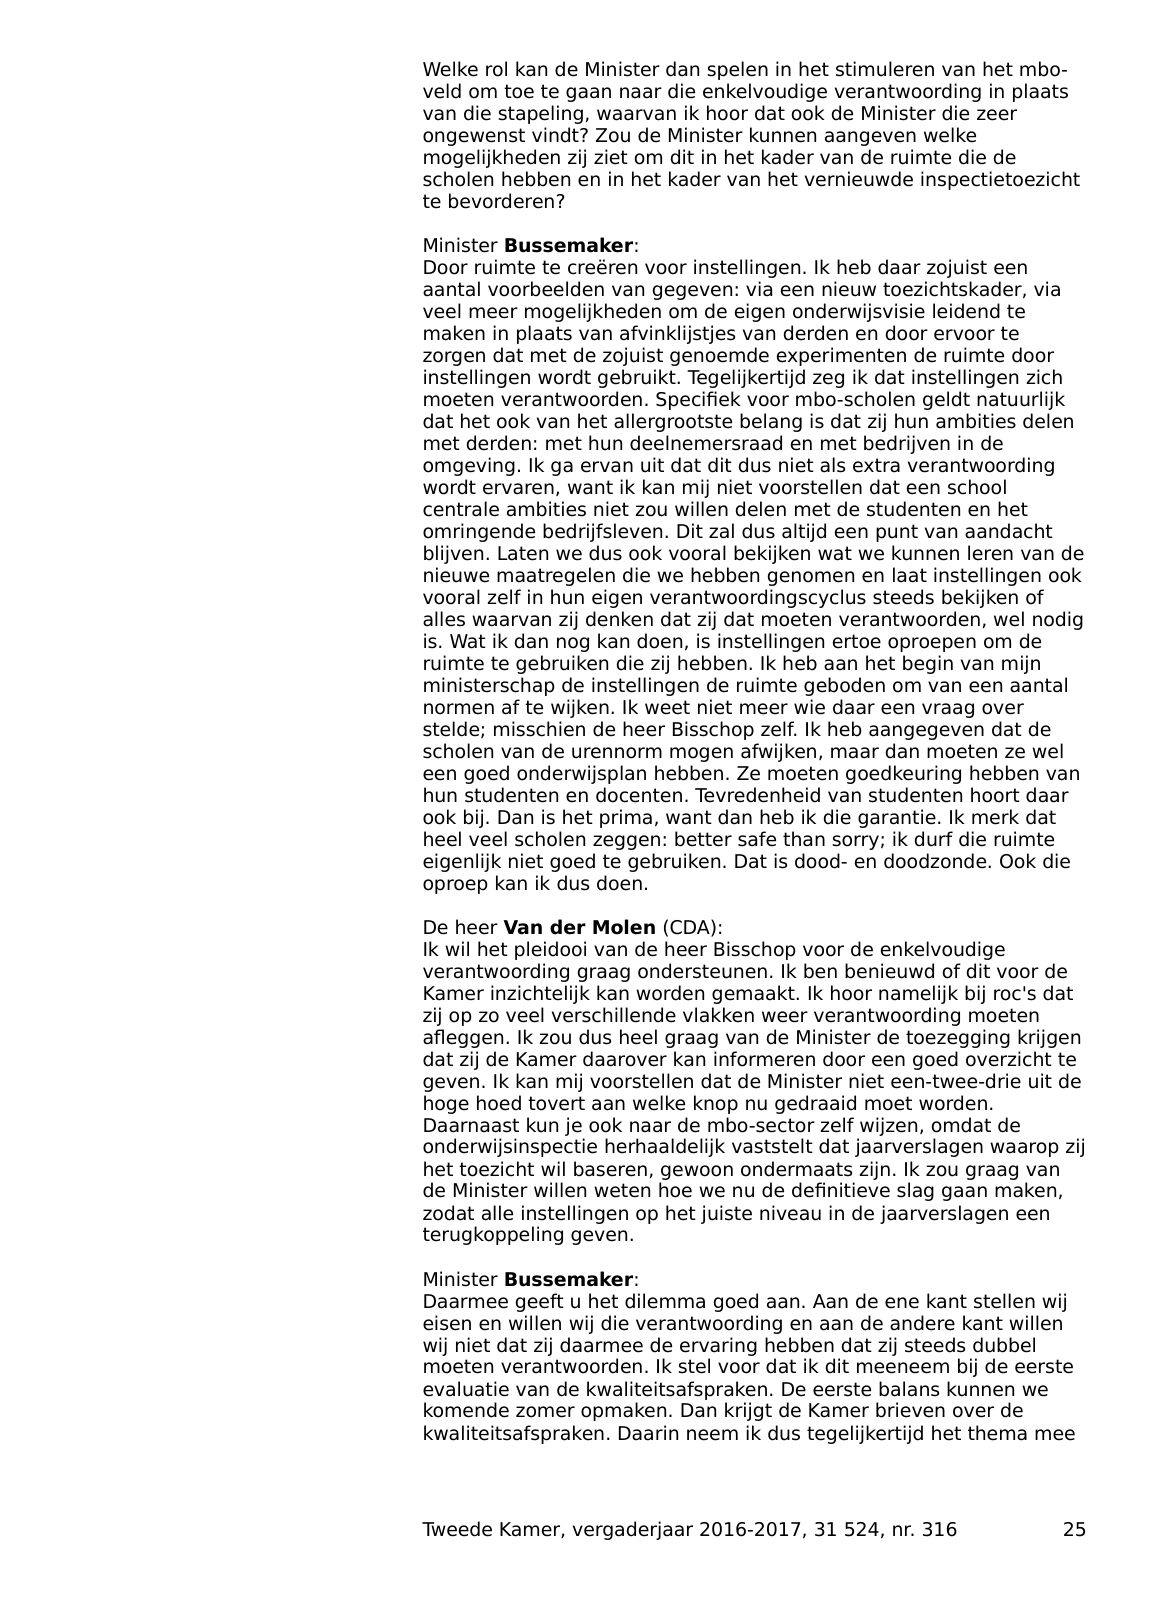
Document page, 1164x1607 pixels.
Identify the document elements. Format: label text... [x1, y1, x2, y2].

text Welke rol kan de Minister dan spelen in het stimuleren van het mbo-veld om toe te gaan naar die enkelvoudige verantwoording in plaats van die stapeling, waarvan ik hoor dat ook de Minister die zeer ongewenst vindt? Zou de Minister kunnen aangeven welke mogelijkheden zij ziet om dit in het kader van de ruimte die de scholen hebben en in het kader van het vernieuwde inspectietoezicht te bevorderen? [422, 59, 1087, 213]
text Minister Bussemaker: [422, 1268, 1087, 1291]
text Ik wil het pleidooi van de heer Bisschop voor de enkelvoudige verantwoording graag ondersteunen. Ik ben benieuwd of dit voor de Kamer inzichtelijk kan worden gemaakt. Ik hoor namelijk bij roc's dat zij op zo veel verschillende vlakken weer verantwoording moeten afleggen. Ik zou dus heel graag van de Minister de toezegging krijgen dat zij de Kamer daarover kan informeren door een goed overzicht te geven. Ik kan mij voorstellen dat de Minister niet een-twee-drie uit de hoge hoed tovert aan welke knop nu gedraaid moet worden. Daarnaast kun je ook naar de mbo-sector zelf wijzen, omdat de onderwijsinspectie herhaaldelijk vaststelt dat jaarverslagen waarop zij het toezicht wil baseren, gewoon ondermaats zijn. Ik zou graag van de Minister willen weten hoe we nu de definitieve slag gaan maken, zodat alle instellingen op het juiste niveau in de jaarverslagen een terugkoppeling geven. [422, 939, 1087, 1246]
text De heer Van der Molen (CDA): [422, 917, 1087, 939]
text Door ruimte te creëren voor instellingen. Ik heb daar zojuist een aantal voorbeelden van gegeven: via een nieuw toezichtskader, via veel meer mogelijkheden om de eigen onderwijsvisie leidend te maken in plaats van afvinklijstjes van derden en door ervoor te zorgen dat met de zojuist genoemde experimenten de ruimte door instellingen wordt gebruikt. Tegelijkertijd zeg ik dat instellingen zich moeten verantwoorden. Specifiek voor mbo-scholen geldt natuurlijk dat het ook van het allergrootste belang is dat zij hun ambities delen met derden: met hun deelnemersraad en met bedrijven in de omgeving. Ik ga ervan uit dat dit dus niet als extra verantwoording wordt ervaren, want ik kan mij niet voorstellen dat een school centrale ambities niet zou willen delen met de studenten en het omringende bedrijfsleven. Dit zal dus altijd een punt van aandacht blijven. Laten we dus ook vooral bekijken wat we kunnen leren van de nieuwe maatregelen die we hebben genomen en laat instellingen ook vooral zelf in hun eigen verantwoordingscyclus steeds bekijken of alles waarvan zij denken dat zij dat moeten verantwoorden, wel nodig is. Wat ik dan nog kan doen, is instellingen ertoe oproepen om de ruimte te gebruiken die zij hebben. Ik heb aan het begin van mijn ministerschap de instellingen de ruimte geboden om van een aantal normen af te wijken. Ik weet niet meer wie daar een vraag over stelde; misschien de heer Bisschop zelf. Ik heb aangegeven dat de scholen van de urennorm mogen afwijken, maar dan moeten ze wel een goed onderwijsplan hebben. Ze moeten goedkeuring hebben van hun studenten en docenten. Tevredenheid van studenten hoort daar ook bij. Dan is het prima, want dan heb ik die garantie. Ik merk dat heel veel scholen zeggen: better safe than sorry; ik durf die ruimte eigenlijk niet goed te gebruiken. Dat is dood- en doodzonde. Ook die oproep kan ik dus doen. [422, 257, 1087, 894]
text Daarmee geeft u het dilemma goed aan. Aan de ene kant stellen wij eisen en willen wij die verantwoording en aan de andere kant willen wij niet dat zij daarmee de ervaring hebben dat zij steeds dubbel moeten verantwoorden. Ik stel voor dat ik dit meeneem bij de eerste evaluatie van de kwaliteitsafspraken. De eerste balans kunnen we komende zomer opmaken. Dan krijgt de Kamer brieven over de kwaliteitsafspraken. Daarin neem ik dus tegelijkertijd het thema mee [422, 1291, 1087, 1444]
text Minister Bussemaker: [422, 235, 1087, 257]
